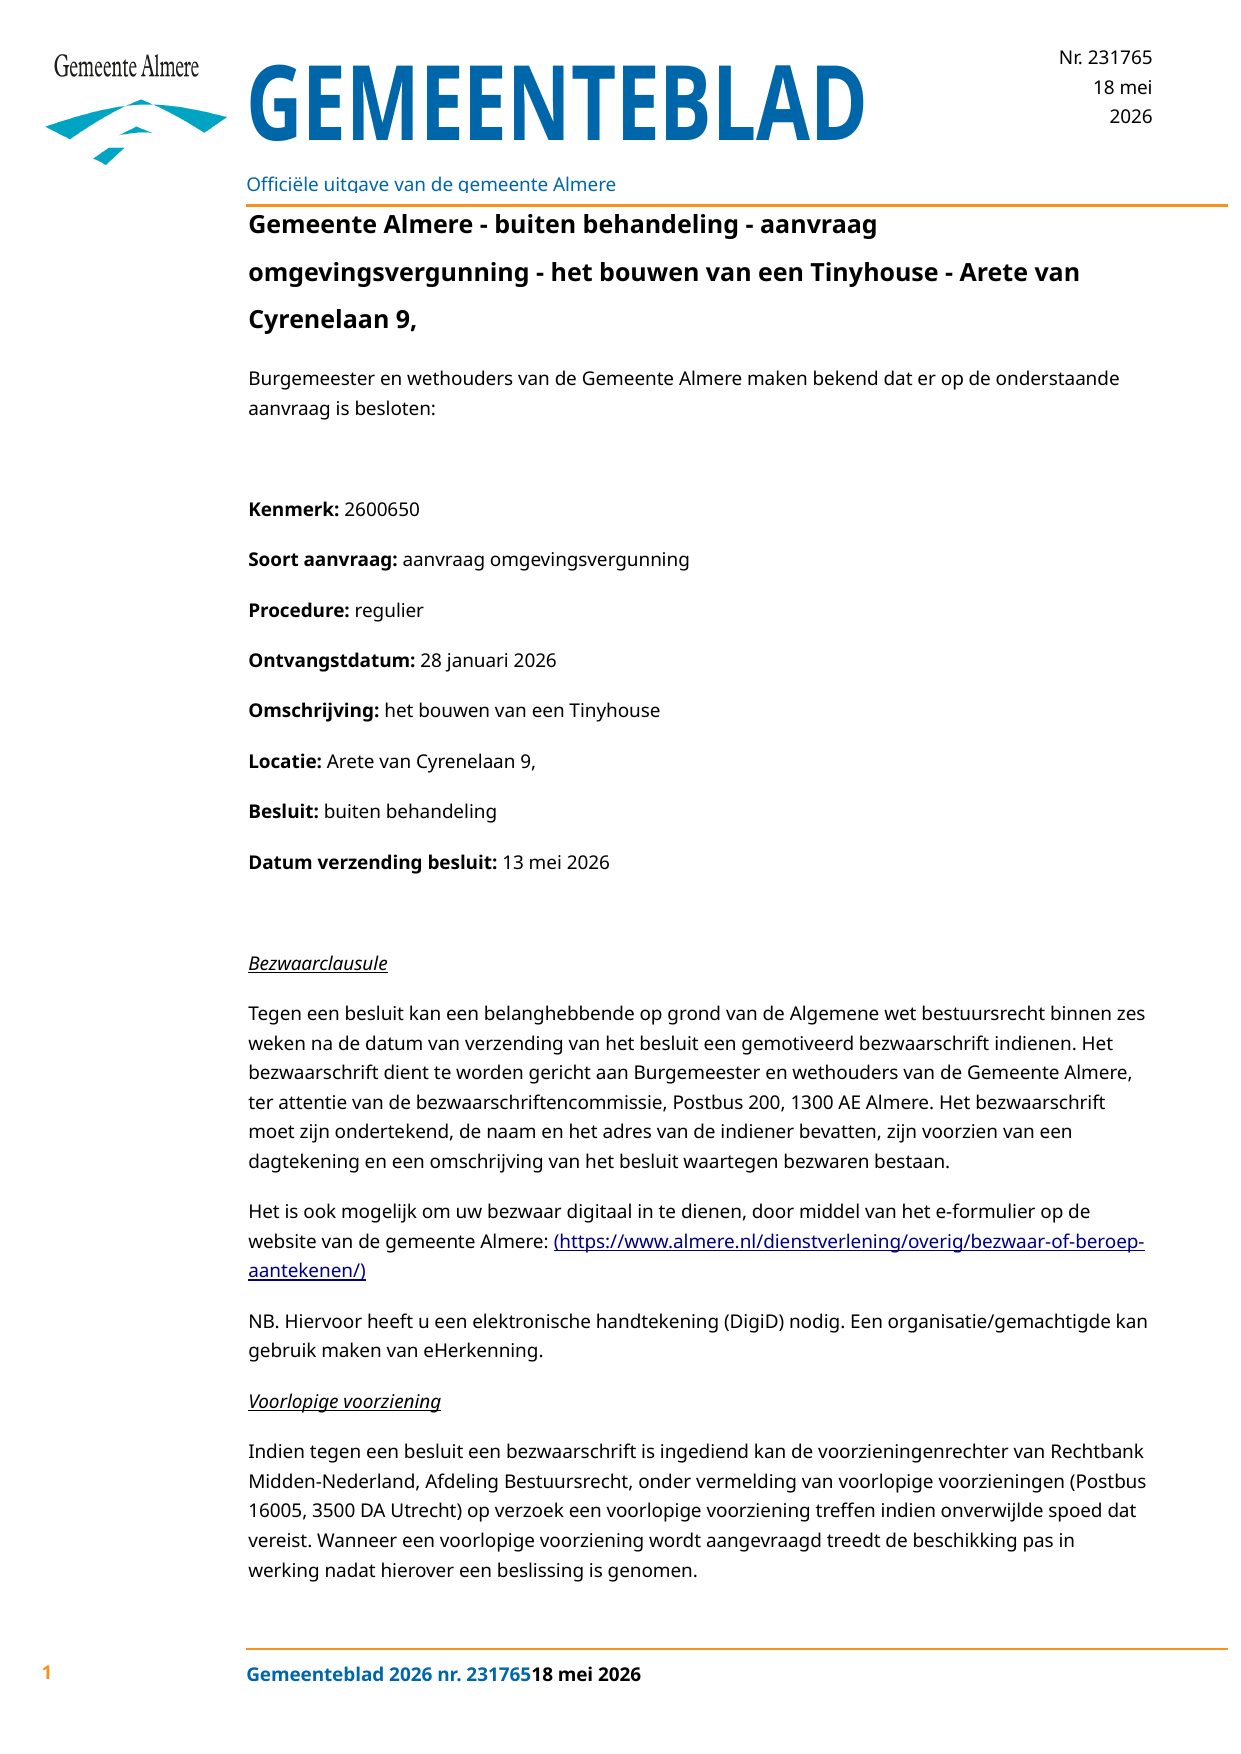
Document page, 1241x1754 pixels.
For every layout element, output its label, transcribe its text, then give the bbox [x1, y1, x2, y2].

picture [41, 47, 231, 172]
text Burgemeester en wethouders van de Gemeente Almere maken bekend dat er op de onderstaande aanvraag is besloten: [248, 366, 1152, 421]
text Procedure: regulier [248, 597, 1152, 622]
text Ontvangstdatum: 28 januari 2026 [248, 647, 1152, 673]
text Gemeente Almere - buiten behandeling - aanvraag omgevingsvergunning - het bouwen van een Tinyhouse - Arete van Cyrenelaan 9, [248, 207, 1152, 336]
text Omschrijving: het bouwen van een Tinyhouse [248, 698, 1152, 723]
text Locatie: Arete van Cyrenelaan 9, [248, 748, 1152, 774]
text Tegen een besluit kan een belanghebbende op grond van de Algemene wet bestuursrecht binnen zes weken na de datum van verzending van het besluit een gemotiveerd bezwaarschrift indienen. Het bezwaarschrift dient te worden gericht aan Burgemeester en wethouders van de Gemeente Almere, ter attentie van de bezwaarschriftencommissie, Postbus 200, 1300 AE Almere. Het bezwaarschrift moet zijn ondertekend, de naam en het adres van de indiener bevatten, zijn voorzien van een dagtekening en een omschrijving van het besluit waartegen bezwaren bestaan. [248, 1000, 1152, 1174]
text Datum verzending besluit: 13 mei 2026 [248, 849, 1152, 874]
text Bezwaarclausule [248, 950, 1152, 975]
text Soort aanvraag: aanvraag omgevingsvergunning [248, 546, 1152, 572]
text Het is ook mogelijk om uw bezwaar digitaal in te dienen, door middel van het e-formulier op de website van de gemeente Almere: (https://www.almere.nl/dienstverlening/overig/bezwaar-of-beroep-aantekenen/) [248, 1198, 1152, 1283]
text Indien tegen een besluit een bezwaarschrift is ingediend kan de voorzieningenrechter van Rechtbank Midden-Nederland, Afdeling Bestuursrecht, onder vermelding van voorlopige voorzieningen (Postbus 16005, 3500 DA Utrecht) op verzoek een voorlopige voorziening treffen indien onverwijlde spoed dat vereist. Wanneer een voorlopige voorziening wordt aangevraagd treedt de beschikking pas in werking nadat hierover een beslissing is genomen. [248, 1438, 1152, 1582]
text NB. Hiervoor heeft u een elektronische handtekening (DigiD) nodig. Een organisatie/gemachtigde kan gebruik maken van eHerkenning. [248, 1308, 1152, 1363]
text Besluit: buiten behandeling [248, 798, 1152, 824]
text Voorlopige voorziening [248, 1388, 1152, 1414]
text Kenmerk: 2600650 [248, 496, 1152, 522]
